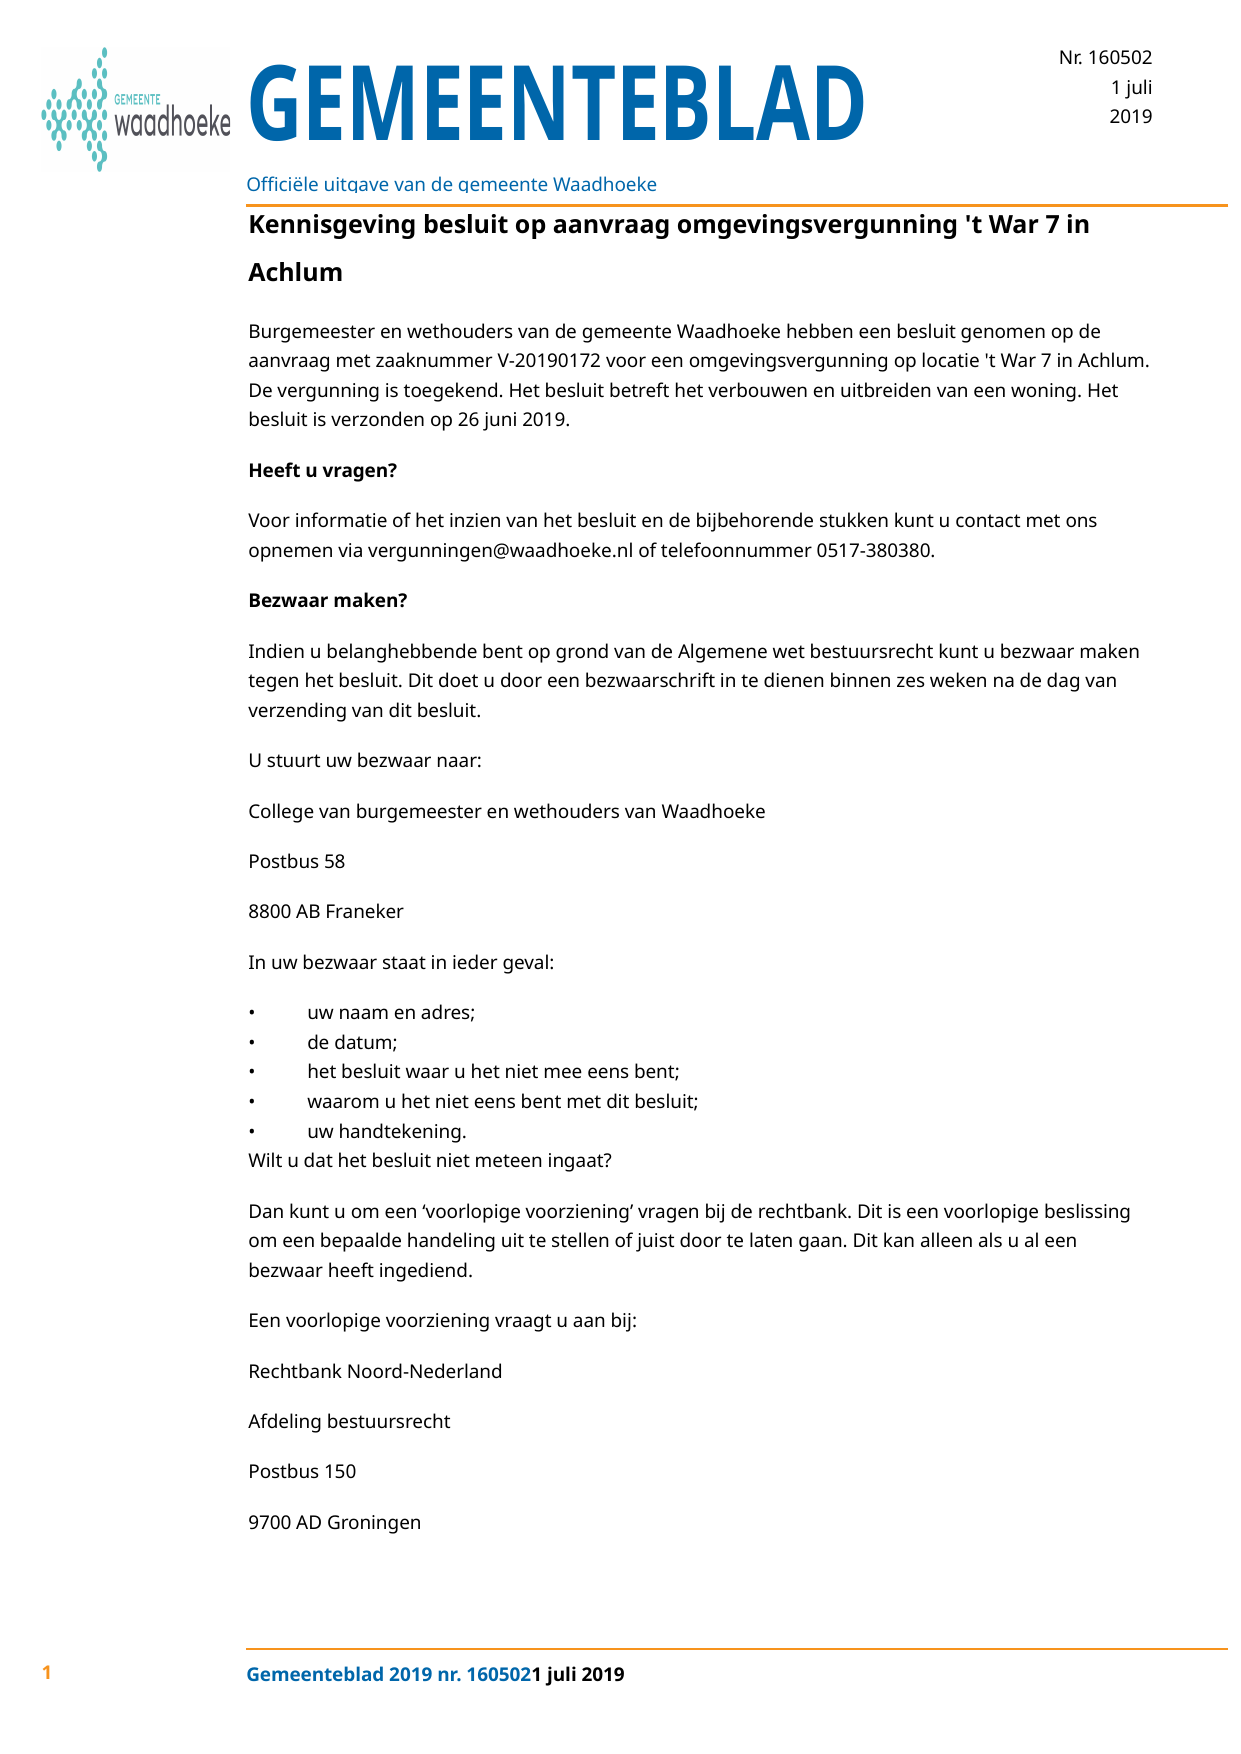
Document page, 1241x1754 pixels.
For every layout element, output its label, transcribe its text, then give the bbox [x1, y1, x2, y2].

text Kennisgeving besluit op aanvraag omgevingsvergunning 't War 7 in Achlum [248, 207, 1152, 288]
text Rechtbank Noord-Nederland [248, 1358, 1152, 1384]
text 8800 AB Franeker [248, 899, 1152, 924]
text Een voorlopige voorziening vraagt u aan bij: [248, 1307, 1152, 1333]
text U stuurt uw bezwaar naar: [248, 747, 1152, 773]
picture [41, 47, 231, 172]
text Burgemeester en wethouders van de gemeente Waadhoeke hebben een besluit genomen op de aanvraag met zaaknummer V-20190172 voor een omgevingsvergunning op locatie 't War 7 in Achlum. De vergunning is toegekend. Het besluit betreft het verbouwen en uitbreiden van een woning. Het besluit is verzonden op 26 juni 2019. [248, 318, 1152, 432]
text Voor informatie of het inzien van het besluit en de bijbehorende stukken kunt u contact met ons opnemen via vergunningen@waadhoeke.nl of telefoonnummer 0517-380380. [248, 507, 1152, 563]
text College van burgemeester en wethouders van Waadhoeke [248, 798, 1152, 824]
text Indien u belanghebbende bent op grond van de Algemene wet bestuursrecht kunt u bezwaar maken tegen het besluit. Dit doet u door een bezwaarschrift in te dienen binnen zes weken na de dag van verzending van dit besluit. [248, 638, 1152, 723]
text Dan kunt u om een ‘voorlopige voorziening’ vragen bij de rechtbank. Dit is een voorlopige beslissing om een bepaalde handeling uit te stellen of juist door te laten gaan. Dit kan alleen als u al een bezwaar heeft ingediend. [248, 1198, 1152, 1283]
list waarom u het niet eens bent met dit besluit; [248, 1088, 1152, 1114]
text Heeft u vragen? [248, 457, 1152, 483]
text Postbus 150 [248, 1459, 1152, 1484]
text Postbus 58 [248, 848, 1152, 874]
list uw naam en adres; [248, 999, 1152, 1025]
list het besluit waar u het niet mee eens bent; [248, 1059, 1152, 1084]
text Afdeling bestuursrecht [248, 1408, 1152, 1434]
text Bezwaar maken? [248, 587, 1152, 613]
text In uw bezwaar staat in ieder geval: [248, 949, 1152, 975]
list de datum; [248, 1029, 1152, 1055]
text Wilt u dat het besluit niet meteen ingaat? [248, 1147, 1152, 1173]
list uw handtekening. [248, 1118, 1152, 1144]
text 9700 AD Groningen [248, 1509, 1152, 1535]
